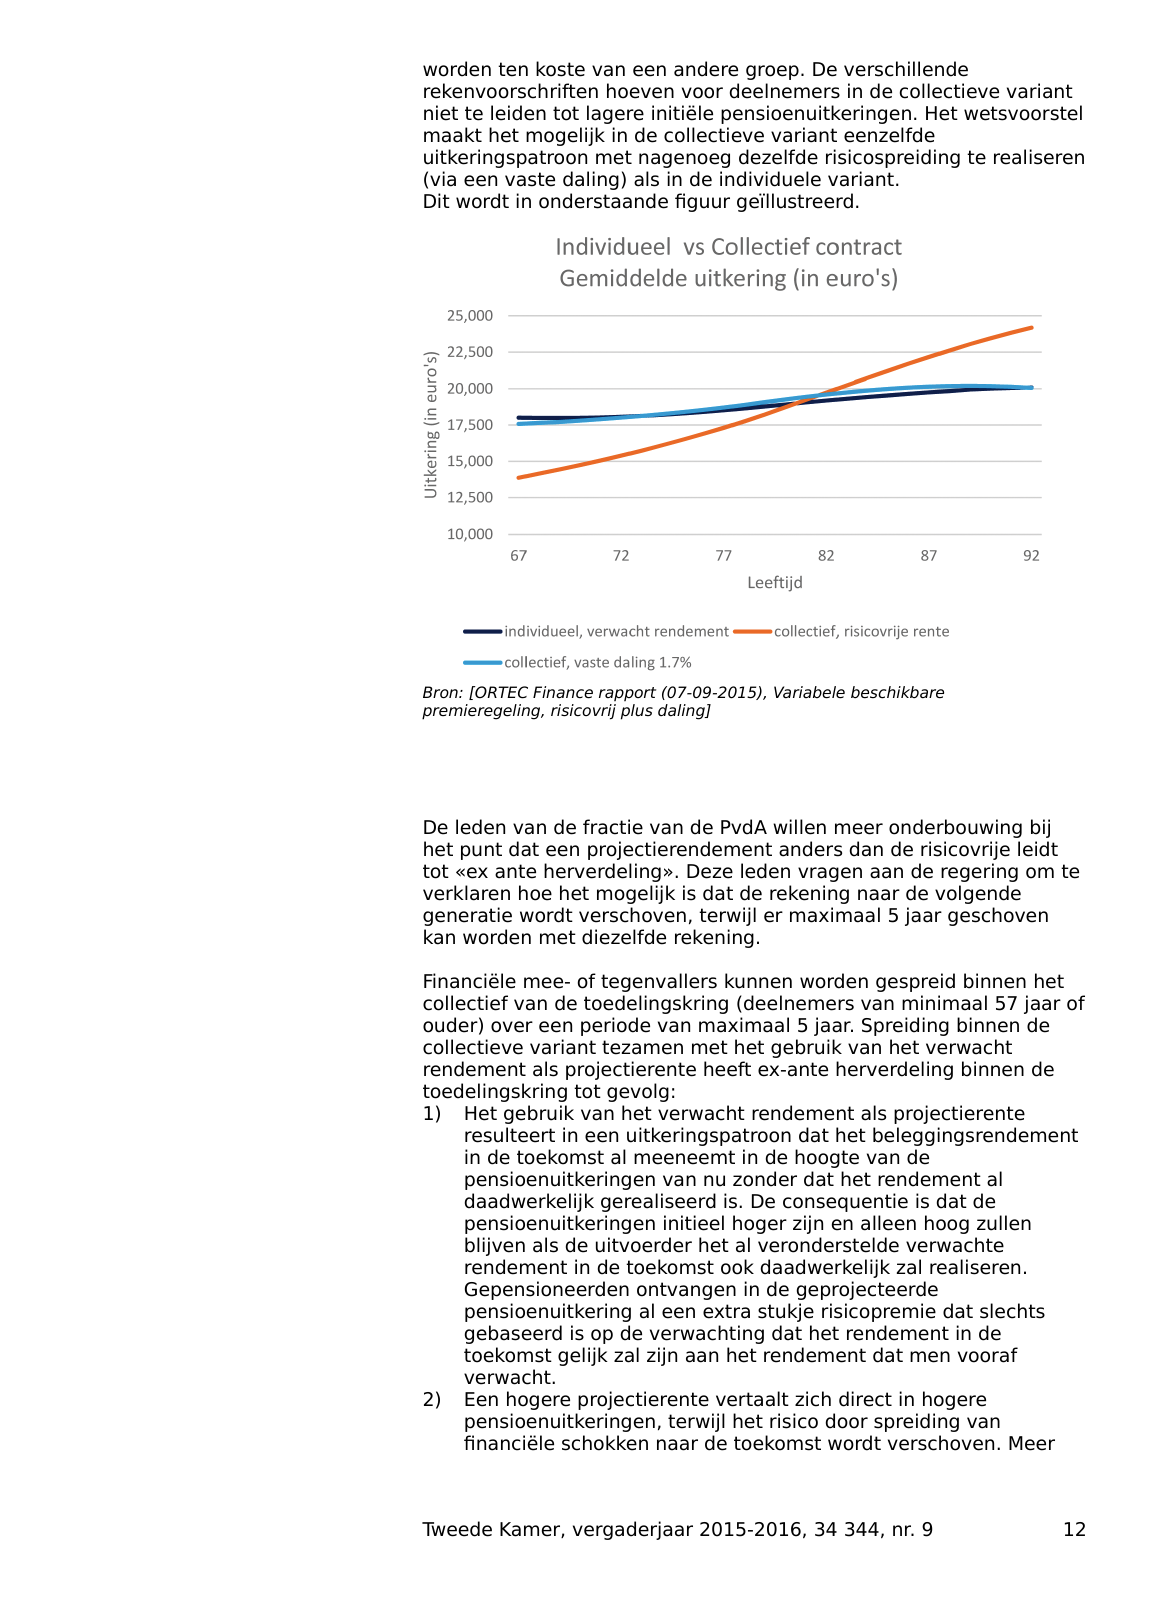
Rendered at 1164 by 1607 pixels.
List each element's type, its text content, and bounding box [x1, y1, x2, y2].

text 2) Een hogere projectierente vertaalt zich direct in hogere pensioenuitkeringen, terwijl het risico door spreiding van financiële schokken naar de toekomst wordt verschoven. Meer [422, 1389, 1087, 1455]
text 1) Het gebruik van het verwacht rendement als projectierente resulteert in een uitkeringspatroon dat het beleggingsrendement in de toekomst al meeneemt in de hoogte van de pensioenuitkeringen van nu zonder dat het rendement al daadwerkelijk gerealiseerd is. De consequentie is dat de pensioenuitkeringen initieel hoger zijn en alleen hoog zullen blijven als de uitvoerder het al veronderstelde verwachte rendement in de toekomst ook daadwerkelijk zal realiseren. Gepensioneerden ontvangen in de geprojecteerde pensioenuitkering al een extra stukje risicopremie dat slechts gebaseerd is op de verwachting dat het rendement in de toekomst gelijk zal zijn aan het rendement dat men vooraf verwacht. [422, 1103, 1087, 1389]
text worden ten koste van een andere groep. De verschillende rekenvoorschriften hoeven voor deelnemers in de collectieve variant niet te leiden tot lagere initiële pensioenuitkeringen. Het wetsvoorstel maakt het mogelijk in de collectieve variant eenzelfde uitkeringspatroon met nagenoeg dezelfde risicospreiding te realiseren (via een vaste daling) als in de individuele variant. [422, 59, 1087, 191]
text De leden van de fractie van de PvdA willen meer onderbouwing bij het punt dat een projectierendement anders dan de risicovrije leidt tot «ex ante herverdeling». Deze leden vragen aan de regering om te verklaren hoe het mogelijk is dat de rekening naar de volgende generatie wordt verschoven, terwijl er maximaal 5 jaar geschoven kan worden met diezelfde rekening. [422, 817, 1087, 949]
text Financiële mee- of tegenvallers kunnen worden gespreid binnen het collectief van de toedelingskring (deelnemers van minimaal 57 jaar of ouder) over een periode van maximaal 5 jaar. Spreiding binnen de collectieve variant tezamen met het gebruik van het verwacht rendement als projectierente heeft ex-ante herverdeling binnen de toedelingskring tot gevolg: [422, 971, 1087, 1103]
text Dit wordt in onderstaande figuur geïllustreerd. [422, 191, 1087, 213]
text Bron: [ORTEC Finance rapport (07-09-2015), Variabele beschikbare premieregeling, risicovrij plus daling] [422, 684, 1042, 720]
picture [422, 235, 1043, 672]
